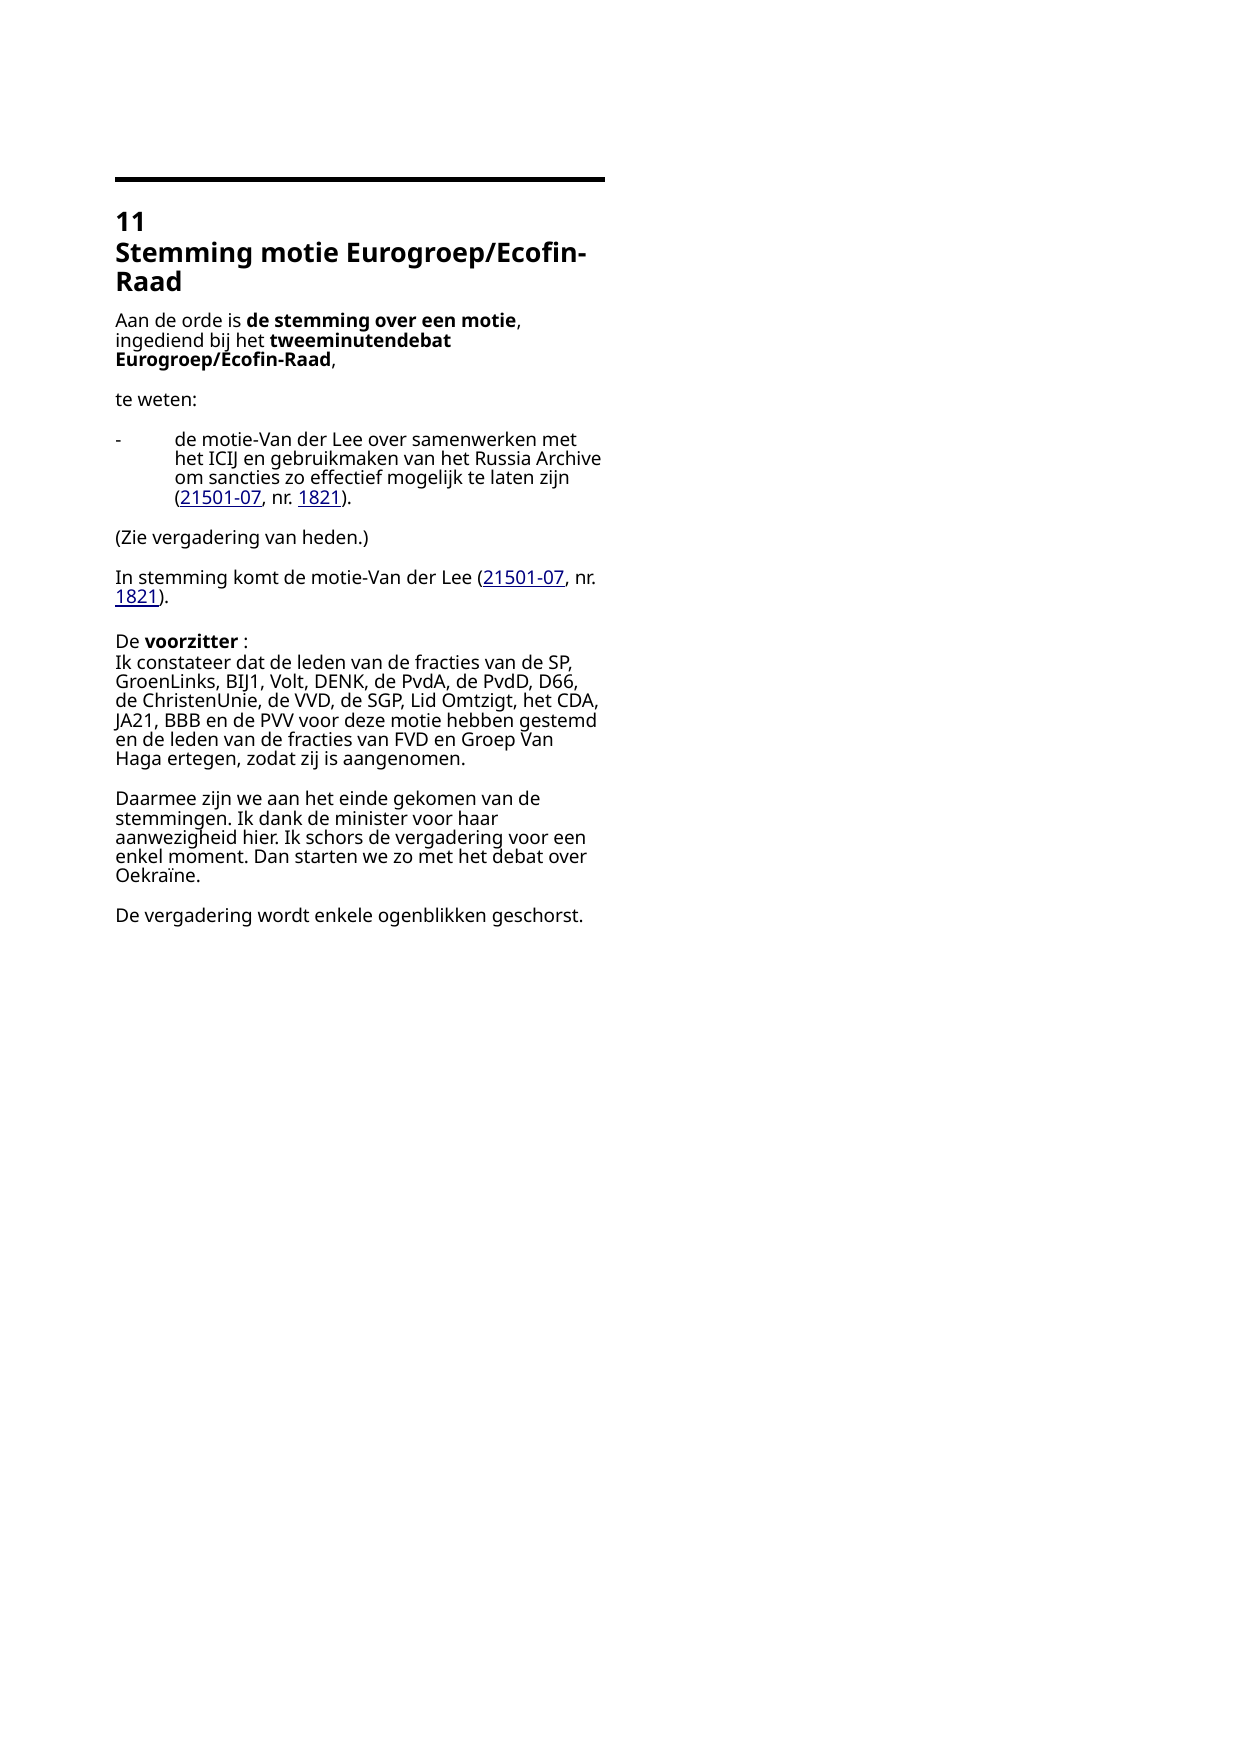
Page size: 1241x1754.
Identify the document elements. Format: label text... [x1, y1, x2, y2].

text In stemming komt de motie-Van der Lee (21501-07, nr. 1821). [115, 569, 605, 607]
list de motie-Van der Lee over samenwerken met het ICIJ en gebruikmaken van het Russia Archive om sancties zo effectief mogelijk te laten zijn (21501-07, nr. 1821). [115, 431, 605, 508]
text Aan de orde is de stemming over een motie, ingediend bij het tweeminutendebat Eurogroep/Ecofin-Raad, [115, 312, 605, 370]
text (Zie vergadering van heden.) [115, 529, 605, 548]
text te weten: [115, 391, 605, 410]
text Ik constateer dat de leden van de fracties van de SP, GroenLinks, BIJ1, Volt, DENK, de PvdA, de PvdD, D66, de ChristenUnie, de VVD, de SGP, Lid Omtzigt, het CDA, JA21, BBB en de PVV voor deze motie hebben gestemd en de leden van de fracties van FVD en Groep Van Haga ertegen, zodat zij is aangenomen. [115, 654, 605, 769]
text 11 [115, 203, 605, 239]
text Daarmee zijn we aan het einde gekomen van de stemmingen. Ik dank de minister voor haar aanwezigheid hier. Ik schors de vergadering voor een enkel moment. Dan starten we zo met het debat over Oekraïne. [115, 790, 605, 887]
text De vergadering wordt enkele ogenblikken geschorst. [115, 907, 605, 927]
text Stemming motie Eurogroep/Ecofin-Raad [115, 239, 605, 312]
text De voorzitter : [115, 628, 605, 654]
